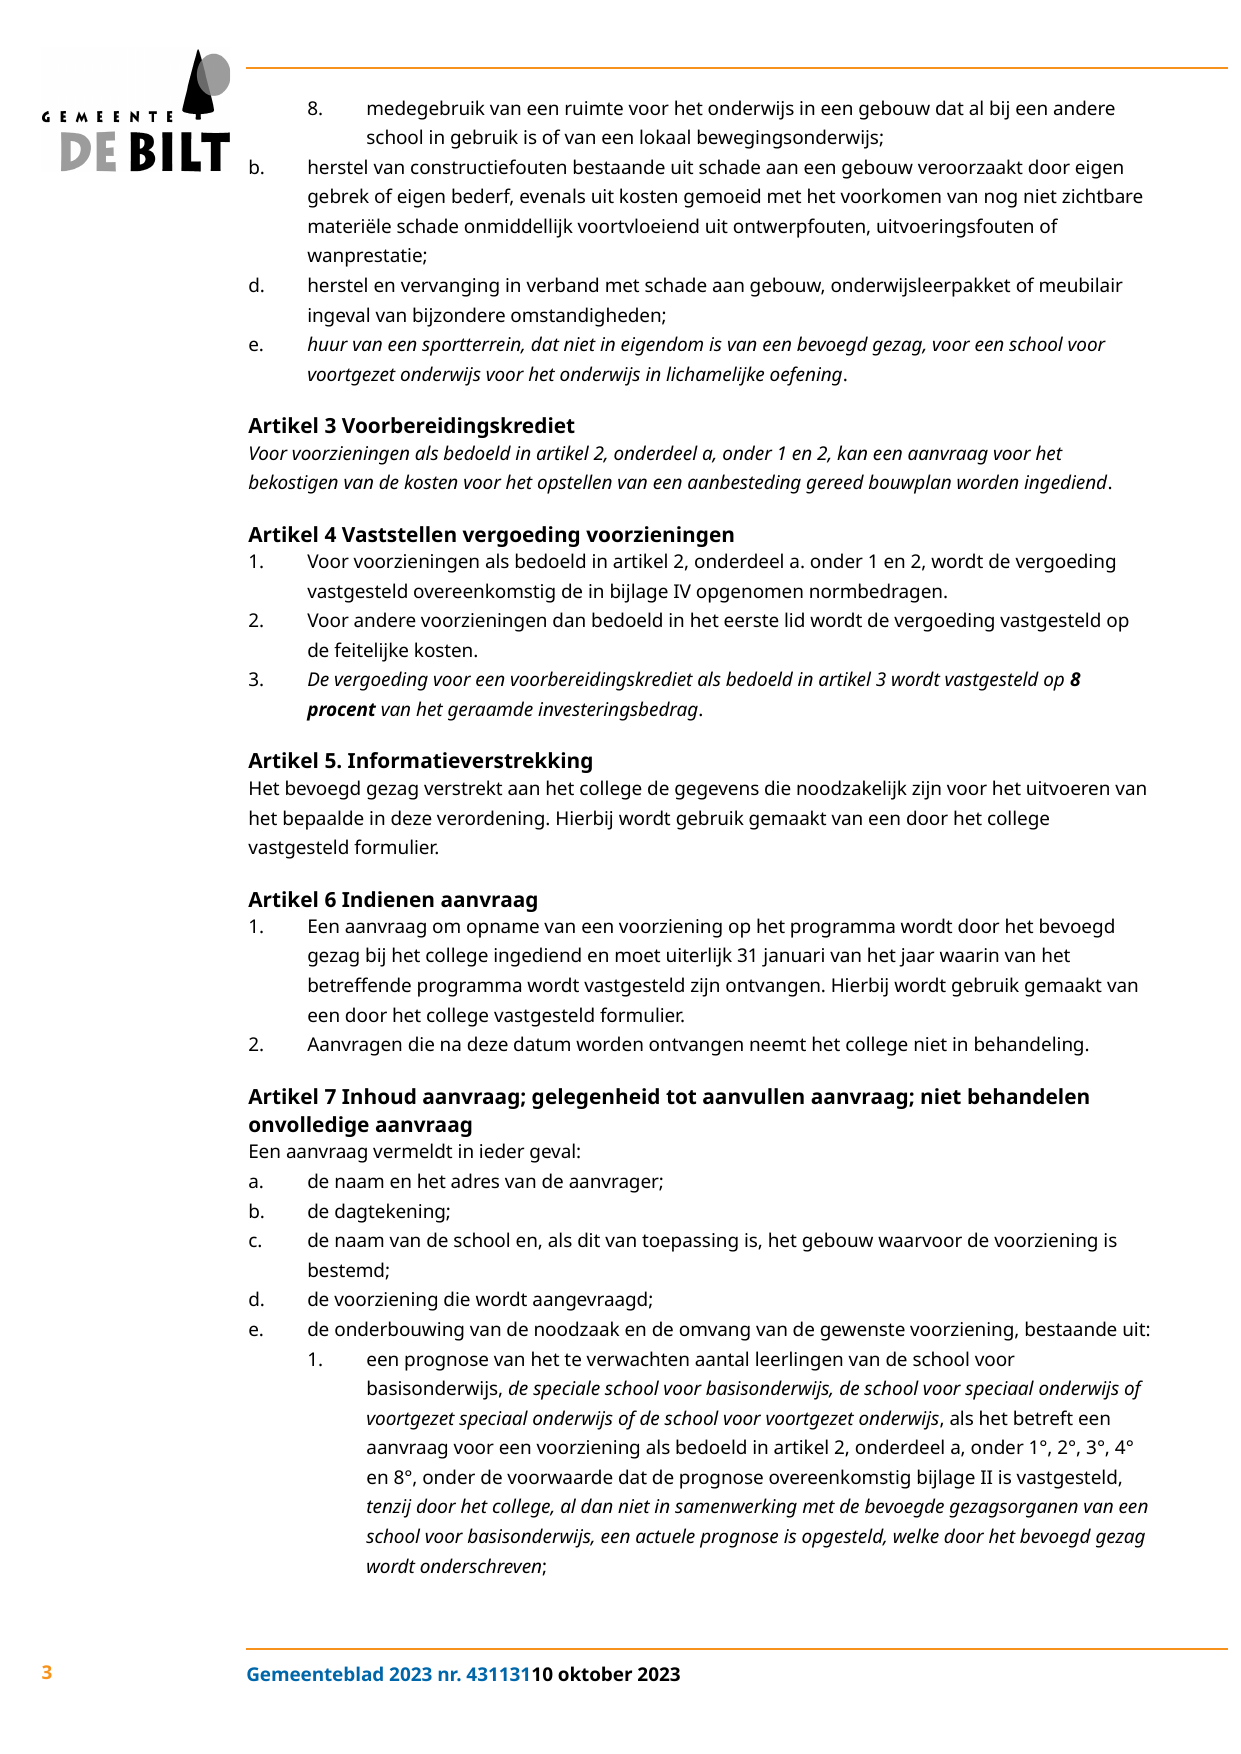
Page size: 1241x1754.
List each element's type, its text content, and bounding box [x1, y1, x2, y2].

list medegebruik van een ruimte voor het onderwijs in een gebouw dat al bij een andere school in gebruik is of van een lokaal bewegingsonderwijs; [307, 95, 1152, 150]
list de dagtekening; [248, 1198, 1152, 1224]
text Een aanvraag vermeldt in ieder geval: [248, 1139, 1152, 1164]
list Aanvragen die na deze datum worden ontvangen neemt het college niet in behandeling. [248, 1031, 1152, 1057]
text Artikel 5. Informatieverstrekking [248, 747, 1152, 775]
list Een aanvraag om opname van een voorziening op het programma wordt door het bevoegd gezag bij het college ingediend en moet uiterlijk 31 januari van het jaar waarin van het betreffende programma wordt vastgesteld zijn ontvangen. Hierbij wordt gebruik gemaakt van een door het college vastgesteld formulier. [248, 913, 1152, 1028]
list de voorziening die wordt aangevraagd; [248, 1287, 1152, 1312]
text Voor voorzieningen als bedoeld in artikel 2, onderdeel a, onder 1 en 2, kan een aanvraag voor het bekostigen van de kosten voor het opstellen van een aanbesteding gereed bouwplan worden ingediend. [248, 440, 1152, 495]
list huur van een sportterrein, dat niet in eigendom is van een bevoegd gezag, voor een school voor voortgezet onderwijs voor het onderwijs in lichamelijke oefening. [248, 331, 1152, 387]
list Voor voorzieningen als bedoeld in artikel 2, onderdeel a. onder 1 en 2, wordt de vergoeding vastgesteld overeenkomstig de in bijlage IV opgenomen normbedragen. [248, 548, 1152, 604]
list de onderbouwing van de noodzaak en de omvang van de gewenste voorziening, bestaande uit: [248, 1316, 1152, 1342]
text Artikel 6 Indienen aanvraag [248, 885, 1152, 913]
list De vergoeding voor een voorbereidingskrediet als bedoeld in artikel 3 wordt vastgesteld op 8 procent van het geraamde investeringsbedrag. [248, 667, 1152, 722]
text Artikel 3 Voorbereidingskrediet [248, 411, 1152, 440]
text Artikel 4 Vaststellen vergoeding voorzieningen [248, 520, 1152, 548]
list herstel en vervanging in verband met schade aan gebouw, onderwijsleerpakket of meubilair ingeval van bijzondere omstandigheden; [248, 272, 1152, 328]
list herstel van constructiefouten bestaande uit schade aan een gebouw veroorzaakt door eigen gebrek of eigen bederf, evenals uit kosten gemoeid met het voorkomen van nog niet zichtbare materiële schade onmiddellijk voortvloeiend uit ontwerpfouten, uitvoeringsfouten of wanprestatie; [248, 154, 1152, 268]
list de naam van de school en, als dit van toepassing is, het gebouw waarvoor de voorziening is bestemd; [248, 1227, 1152, 1283]
text Het bevoegd gezag verstrekt aan het college de gegevens die noodzakelijk zijn voor het uitvoeren van het bepaalde in deze verordening. Hierbij wordt gebruik gemaakt van een door het college vastgesteld formulier. [248, 775, 1152, 860]
list Voor andere voorzieningen dan bedoeld in het eerste lid wordt de vergoeding vastgesteld op de feitelijke kosten. [248, 607, 1152, 663]
list de naam en het adres van de aanvrager; [248, 1168, 1152, 1194]
text Artikel 7 Inhoud aanvraag; gelegenheid tot aanvullen aanvraag; niet behandelen onvolledige aanvraag [248, 1082, 1152, 1139]
picture [41, 47, 231, 172]
list een prognose van het te verwachten aantal leerlingen van de school voor basisonderwijs, de speciale school voor basisonderwijs, de school voor speciaal onderwijs of voortgezet speciaal onderwijs of de school voor voortgezet onderwijs, als het betreft een aanvraag voor een voorziening als bedoeld in artikel 2, onderdeel a, onder 1°, 2°, 3°, 4° en 8°, onder de voorwaarde dat de prognose overeenkomstig bijlage II is vastgesteld, tenzij door het college, al dan niet in samenwerking met de bevoegde gezagsorganen van een school voor basisonderwijs, een actuele prognose is opgesteld, welke door het bevoegd gezag wordt onderschreven; [307, 1346, 1152, 1579]
